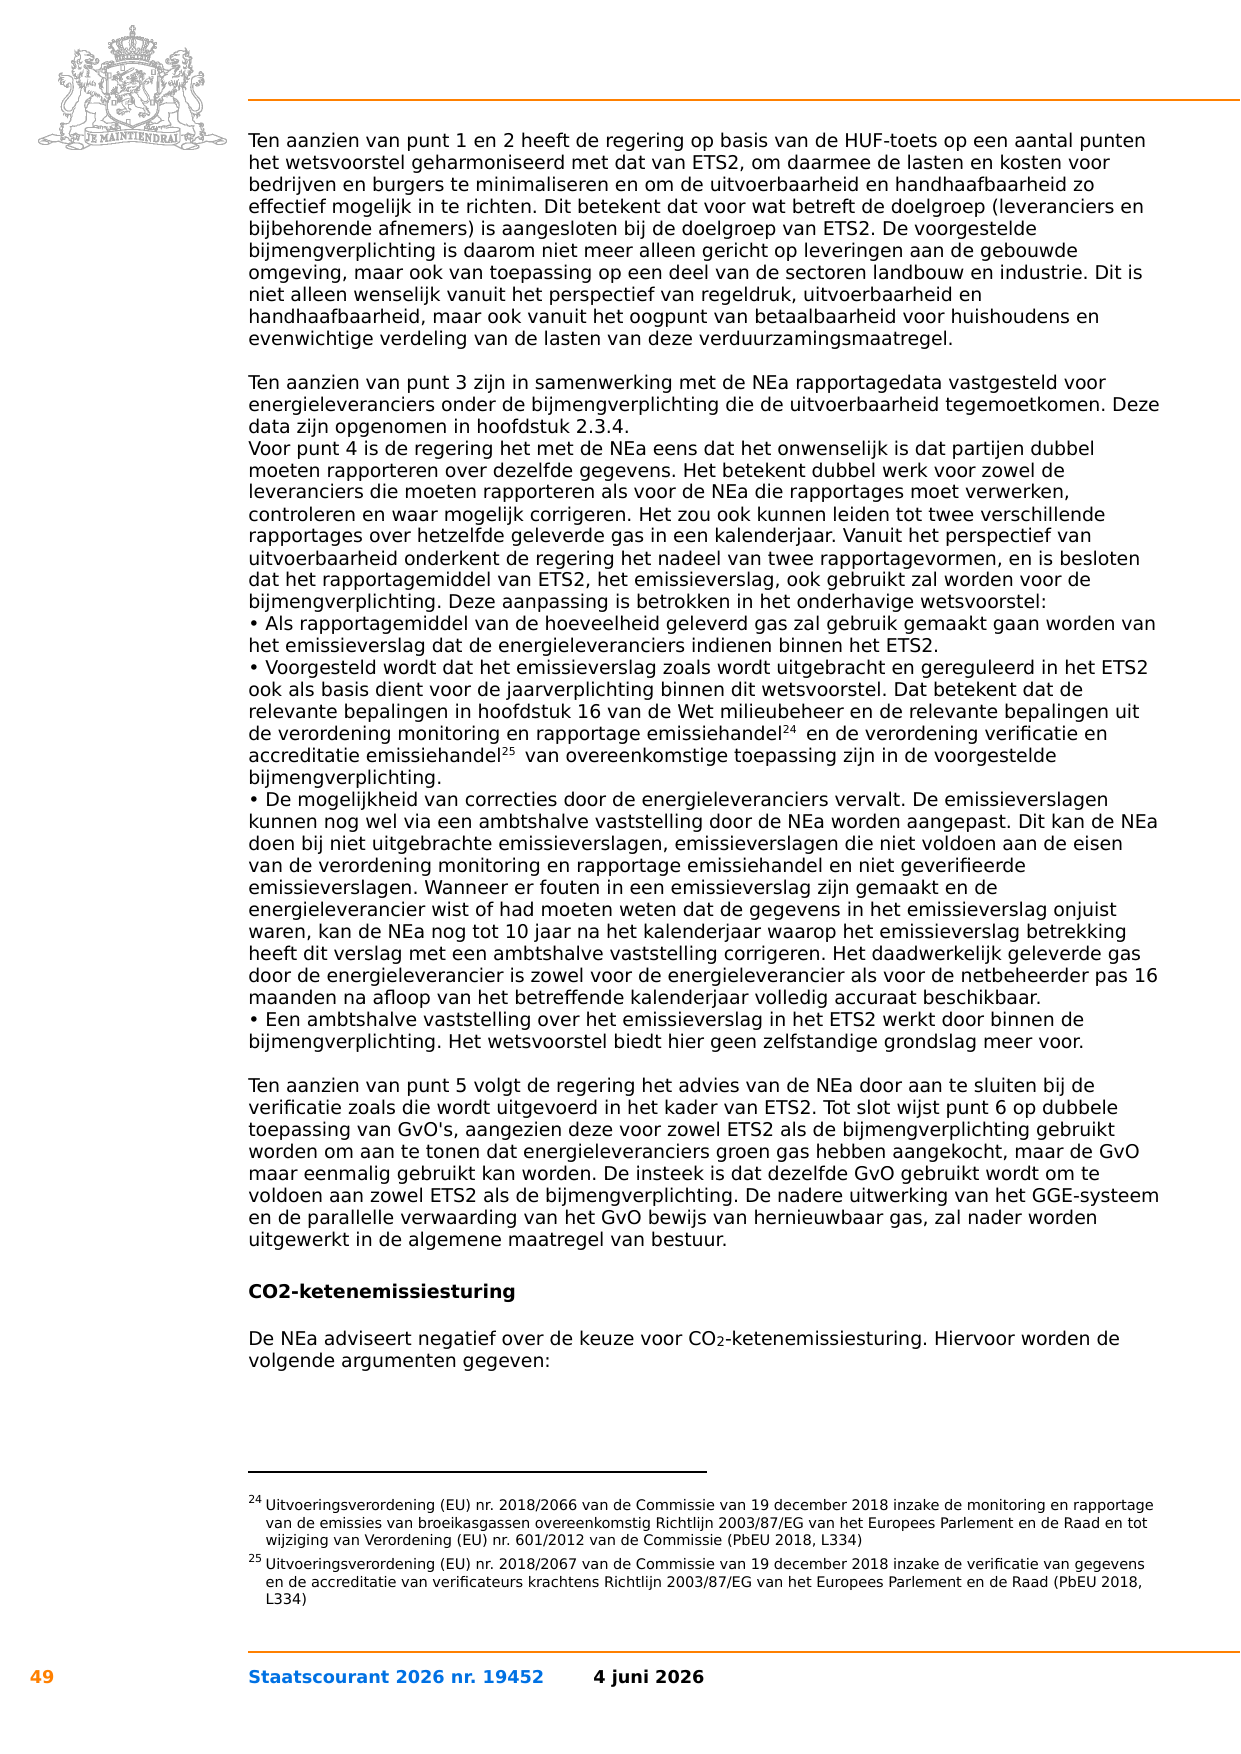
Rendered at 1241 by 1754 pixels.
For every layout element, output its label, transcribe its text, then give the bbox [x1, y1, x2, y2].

text Ten aanzien van punt 3 zijn in samenwerking met de NEa rapportagedata vastgesteld voor energieleveranciers onder de bijmengverplichting die de uitvoerbaarheid tegemoetkomen. Deze data zijn opgenomen in hoofdstuk 2.3.4. [248, 372, 1163, 437]
text Uitvoeringsverordening (EU) nr. 2018/2067 van de Commissie van 19 december 2018 inzake de verificatie van gegevens en de accreditatie van verificateurs krachtens Richtlijn 2003/87/EG van het Europees Parlement en de Raad (PbEU 2018, L334) [248, 1552, 1163, 1608]
text Uitvoeringsverordening (EU) nr. 2018/2066 van de Commissie van 19 december 2018 inzake de monitoring en rapportage van de emissies van broeikasgassen overeenkomstig Richtlijn 2003/87/EG van het Europees Parlement en de Raad en tot wijziging van Verordening (EU) nr. 601/2012 van de Commissie (PbEU 2018, L334) [248, 1493, 1163, 1549]
text Ten aanzien van punt 5 volgt de regering het advies van de NEa door aan te sluiten bij de verificatie zoals die wordt uitgevoerd in het kader van ETS2. Tot slot wijst punt 6 op dubbele toepassing van GvO's, aangezien deze voor zowel ETS2 als de bijmengverplichting gebruikt worden om aan te tonen dat energieleveranciers groen gas hebben aangekocht, maar de GvO maar eenmalig gebruikt kan worden. De insteek is dat dezelfde GvO gebruikt wordt om te voldoen aan zowel ETS2 als de bijmengverplichting. De nadere uitwerking van het GGE-systeem en de parallelle verwaarding van het GvO bewijs van hernieuwbaar gas, zal nader worden uitgewerkt in de algemene maatregel van bestuur. [248, 1075, 1163, 1251]
text • De mogelijkheid van correcties door de energieleveranciers vervalt. De emissieverslagen kunnen nog wel via een ambtshalve vaststelling door de NEa worden aangepast. Dit kan de NEa doen bij niet uitgebrachte emissieverslagen, emissieverslagen die niet voldoen aan de eisen van de verordening monitoring en rapportage emissiehandel en niet geverifieerde emissieverslagen. Wanneer er fouten in een emissieverslag zijn gemaakt en de energieleverancier wist of had moeten weten dat de gegevens in het emissieverslag onjuist waren, kan de NEa nog tot 10 jaar na het kalenderjaar waarop het emissieverslag betrekking heeft dit verslag met een ambtshalve vaststelling corrigeren. Het daadwerkelijk geleverde gas door de energieleverancier is zowel voor de energieleverancier als voor de netbeheerder pas 16 maanden na afloop van het betreffende kalenderjaar volledig accuraat beschikbaar. [248, 789, 1163, 1009]
text Ten aanzien van punt 1 en 2 heeft de regering op basis van de HUF-toets op een aantal punten het wetsvoorstel geharmoniseerd met dat van ETS2, om daarmee de lasten en kosten voor bedrijven en burgers te minimaliseren en om de uitvoerbaarheid en handhaafbaarheid zo effectief mogelijk in te richten. Dit betekent dat voor wat betreft de doelgroep (leveranciers en bijbehorende afnemers) is aangesloten bij de doelgroep van ETS2. De voorgestelde bijmengverplichting is daarom niet meer alleen gericht op leveringen aan de gebouwde omgeving, maar ook van toepassing op een deel van de sectoren landbouw en industrie. Dit is niet alleen wenselijk vanuit het perspectief van regeldruk, uitvoerbaarheid en handhaafbaarheid, maar ook vanuit het oogpunt van betaalbaarheid voor huishoudens en evenwichtige verdeling van de lasten van deze verduurzamingsmaatregel. [248, 130, 1163, 350]
picture [38, 25, 227, 150]
text • Een ambtshalve vaststelling over het emissieverslag in het ETS2 werkt door binnen de bijmengverplichting. Het wetsvoorstel biedt hier geen zelfstandige grondslag meer voor. [248, 1009, 1163, 1053]
text De NEa adviseert negatief over de keuze voor CO2-ketenemissiesturing. Hiervoor worden de volgende argumenten gegeven: [248, 1328, 1163, 1372]
text • Voorgesteld wordt dat het emissieverslag zoals wordt uitgebracht en gereguleerd in het ETS2 ook als basis dient voor de jaarverplichting binnen dit wetsvoorstel. Dat betekent dat de relevante bepalingen in hoofdstuk 16 van de Wet milieubeheer en de relevante bepalingen uit de verordening monitoring en rapportage emissiehandel en de verordening verificatie en accreditatie emissiehandel van overeenkomstige toepassing zijn in de voorgestelde bijmengverplichting. [248, 657, 1163, 789]
subtitle CO2-ketenemissiesturing [248, 1281, 1163, 1303]
text • Als rapportagemiddel van de hoeveelheid geleverd gas zal gebruik gemaakt gaan worden van het emissieverslag dat de energieleveranciers indienen binnen het ETS2. [248, 613, 1163, 657]
text Voor punt 4 is de regering het met de NEa eens dat het onwenselijk is dat partijen dubbel moeten rapporteren over dezelfde gegevens. Het betekent dubbel werk voor zowel de leveranciers die moeten rapporteren als voor de NEa die rapportages moet verwerken, controleren en waar mogelijk corrigeren. Het zou ook kunnen leiden tot twee verschillende rapportages over hetzelfde geleverde gas in een kalenderjaar. Vanuit het perspectief van uitvoerbaarheid onderkent de regering het nadeel van twee rapportagevormen, en is besloten dat het rapportagemiddel van ETS2, het emissieverslag, ook gebruikt zal worden voor de bijmengverplichting. Deze aanpassing is betrokken in het onderhavige wetsvoorstel: [248, 437, 1163, 613]
